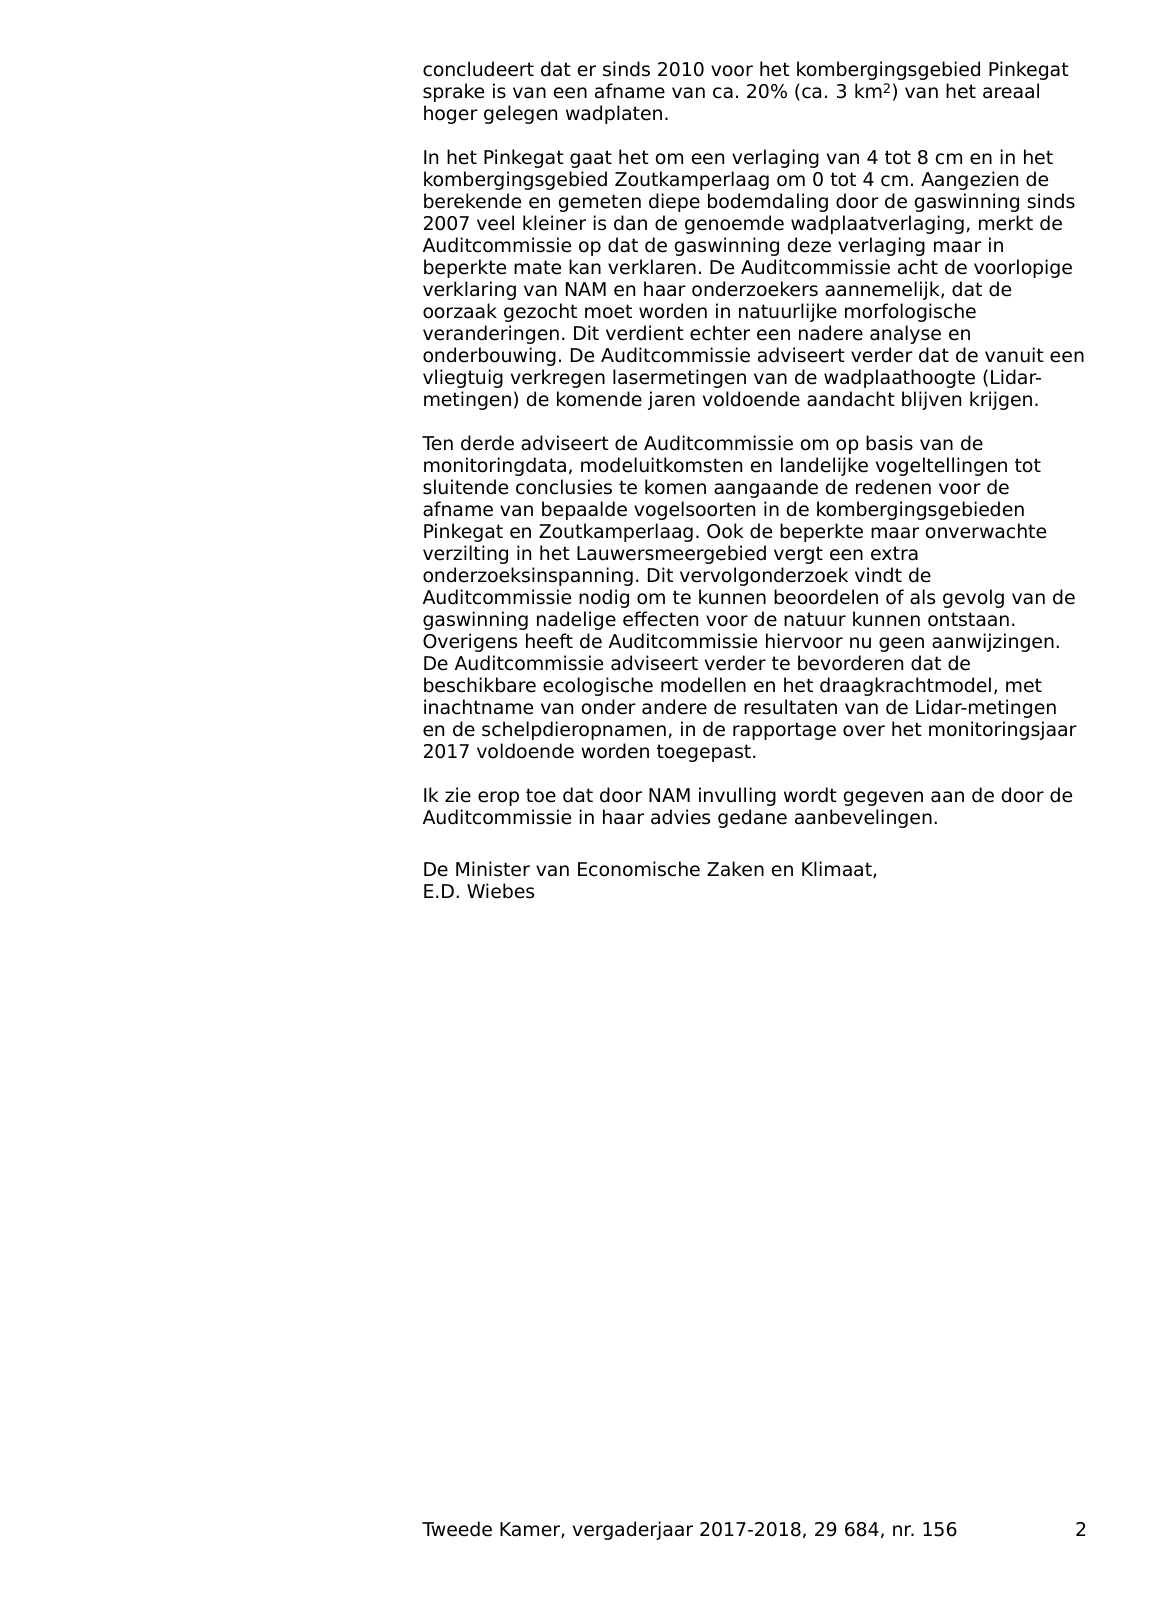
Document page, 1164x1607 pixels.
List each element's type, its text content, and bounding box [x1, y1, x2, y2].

text In het Pinkegat gaat het om een verlaging van 4 tot 8 cm en in het kombergingsgebied Zoutkamperlaag om 0 tot 4 cm. Aangezien de berekende en gemeten diepe bodemdaling door de gaswinning sinds 2007 veel kleiner is dan de genoemde wadplaatverlaging, merkt de Auditcommissie op dat de gaswinning deze verlaging maar in beperkte mate kan verklaren. De Auditcommissie acht de voorlopige verklaring van NAM en haar onderzoekers aannemelijk, dat de oorzaak gezocht moet worden in natuurlijke morfologische veranderingen. Dit verdient echter een nadere analyse en onderbouwing. De Auditcommissie adviseert verder dat de vanuit een vliegtuig verkregen lasermetingen van de wadplaathoogte (Lidar-metingen) de komende jaren voldoende aandacht blijven krijgen. [422, 147, 1087, 411]
text concludeert dat er sinds 2010 voor het kombergingsgebied Pinkegat sprake is van een afname van ca. 20% (ca. 3 km2) van het areaal hoger gelegen wadplaten. [422, 59, 1087, 125]
text Ten derde adviseert de Auditcommissie om op basis van de monitoringdata, modeluitkomsten en landelijke vogeltellingen tot sluitende conclusies te komen aangaande de redenen voor de afname van bepaalde vogelsoorten in de kombergingsgebieden Pinkegat en Zoutkamperlaag. Ook de beperkte maar onverwachte verzilting in het Lauwersmeergebied vergt een extra onderzoeksinspanning. Dit vervolgonderzoek vindt de Auditcommissie nodig om te kunnen beoordelen of als gevolg van de gaswinning nadelige effecten voor de natuur kunnen ontstaan. Overigens heeft de Auditcommissie hiervoor nu geen aanwijzingen. De Auditcommissie adviseert verder te bevorderen dat de beschikbare ecologische modellen en het draagkrachtmodel, met inachtname van onder andere de resultaten van de Lidar-metingen en de schelpdieropnamen, in de rapportage over het monitoringsjaar 2017 voldoende worden toegepast. [422, 433, 1087, 763]
text Ik zie erop toe dat door NAM invulling wordt gegeven aan de door de Auditcommissie in haar advies gedane aanbevelingen. [422, 785, 1087, 829]
text De Minister van Economische Zaken en Klimaat, E.D. Wiebes [422, 859, 1087, 903]
